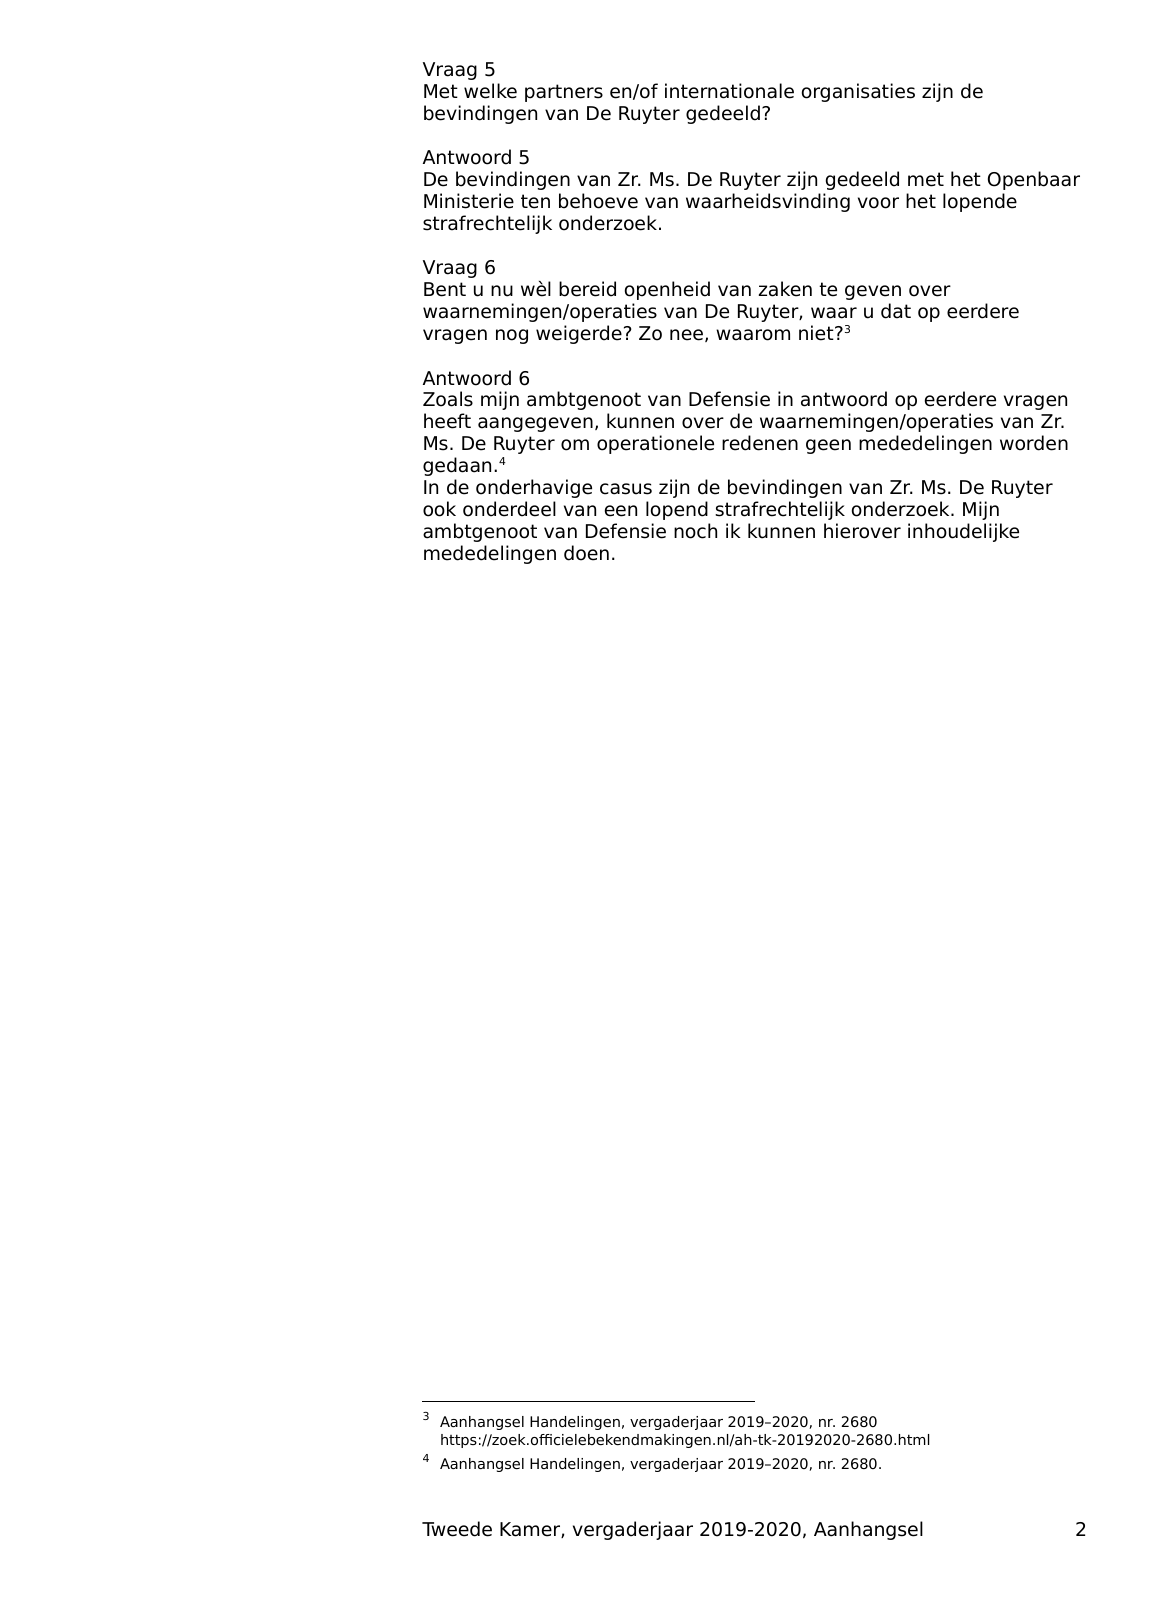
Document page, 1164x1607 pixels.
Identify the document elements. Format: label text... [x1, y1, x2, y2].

text Bent u nu wèl bereid openheid van zaken te geven over waarnemingen/operaties van De Ruyter, waar u dat op eerdere vragen nog weigerde? Zo nee, waarom niet? [422, 279, 1087, 345]
text In de onderhavige casus zijn de bevindingen van Zr. Ms. De Ruyter ook onderdeel van een lopend strafrechtelijk onderzoek. Mijn ambtgenoot van Defensie noch ik kunnen hierover inhoudelijke mededelingen doen. [422, 477, 1087, 565]
text Zoals mijn ambtgenoot van Defensie in antwoord op eerdere vragen heeft aangegeven, kunnen over de waarnemingen/operaties van Zr. Ms. De Ruyter om operationele redenen geen mededelingen worden gedaan. [422, 389, 1087, 477]
text Vraag 5 [422, 59, 1087, 81]
text Aanhangsel Handelingen, vergaderjaar 2019–2020, nr. 2680. [422, 1452, 1087, 1474]
text Aanhangsel Handelingen, vergaderjaar 2019–2020, nr. 2680 https://zoek.officielebekendmakingen.nl/ah-tk-20192020-2680.html [422, 1410, 1087, 1449]
text Antwoord 6 [422, 367, 1087, 389]
text Met welke partners en/of internationale organisaties zijn de bevindingen van De Ruyter gedeeld? [422, 81, 1087, 125]
text Vraag 6 [422, 257, 1087, 279]
text De bevindingen van Zr. Ms. De Ruyter zijn gedeeld met het Openbaar Ministerie ten behoeve van waarheidsvinding voor het lopende strafrechtelijk onderzoek. [422, 169, 1087, 235]
text Antwoord 5 [422, 147, 1087, 169]
